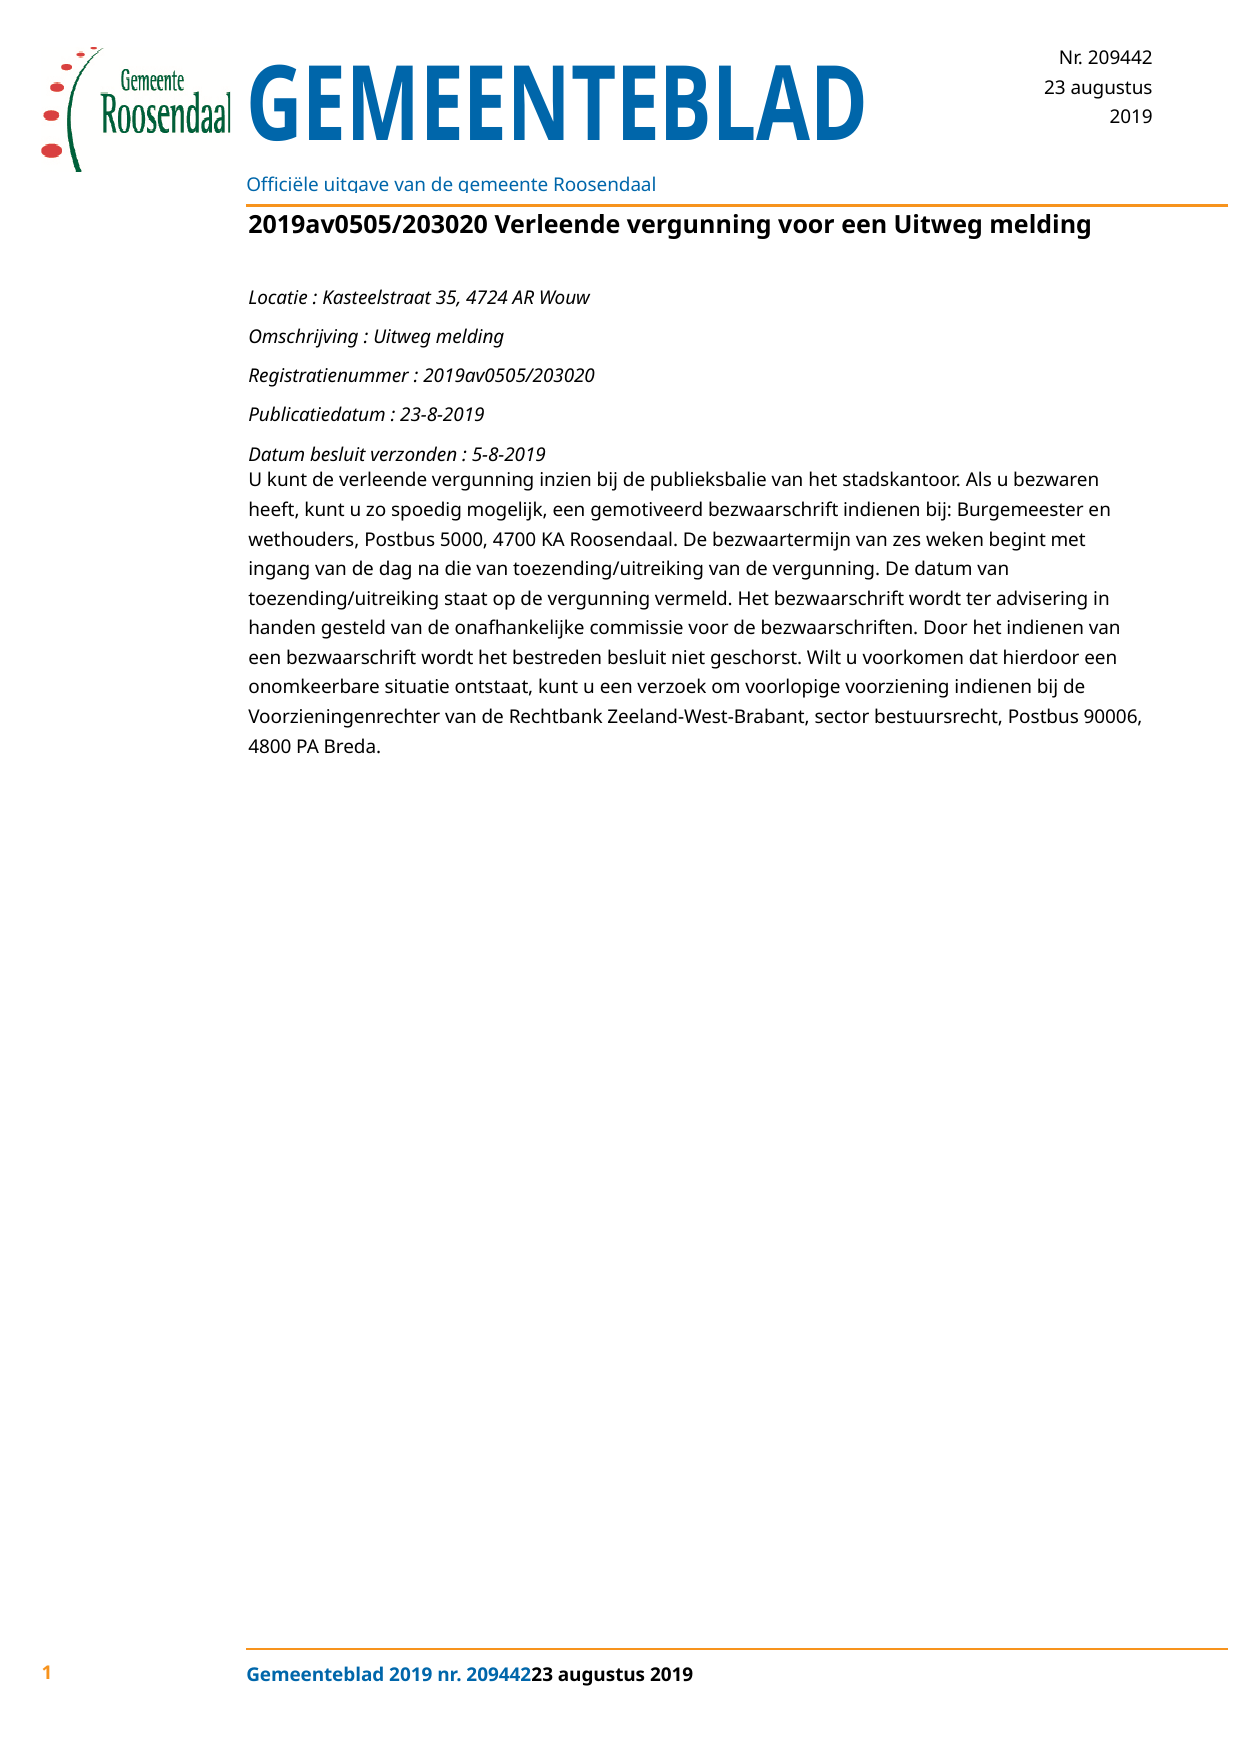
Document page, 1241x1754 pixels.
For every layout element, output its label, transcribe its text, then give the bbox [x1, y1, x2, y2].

text Datum besluit verzonden : 5-8-2019 [248, 441, 1152, 467]
text Publicatiedatum : 23-8-2019 [248, 402, 1152, 427]
text U kunt de verleende vergunning inzien bij de publieksbalie van het stadskantoor. Als u bezwaren heeft, kunt u zo spoedig mogelijk, een gemotiveerd bezwaarschrift indienen bij: Burgemeester en wethouders, Postbus 5000, 4700 KA Roosendaal. De bezwaartermijn van zes weken begint met ingang van de dag na die van toezending/uitreiking van de vergunning. De datum van toezending/uitreiking staat op de vergunning vermeld. Het bezwaarschrift wordt ter advisering in handen gesteld van de onafhankelijke commissie voor de bezwaarschriften. Door het indienen van een bezwaarschrift wordt het bestreden besluit niet geschorst. Wilt u voorkomen dat hierdoor een onomkeerbare situatie ontstaat, kunt u een verzoek om voorlopige voorziening indienen bij de Voorzieningenrechter van de Rechtbank Zeeland-West-Brabant, sector bestuursrecht, Postbus 90006, 4800 PA Breda. [248, 467, 1152, 759]
picture [41, 47, 231, 172]
text Locatie : Kasteelstraat 35, 4724 AR Wouw [248, 284, 1152, 309]
text 2019av0505/203020 Verleende vergunning voor een Uitweg melding [248, 207, 1152, 241]
text Omschrijving : Uitweg melding [248, 323, 1152, 349]
text Registratienummer : 2019av0505/203020 [248, 362, 1152, 388]
